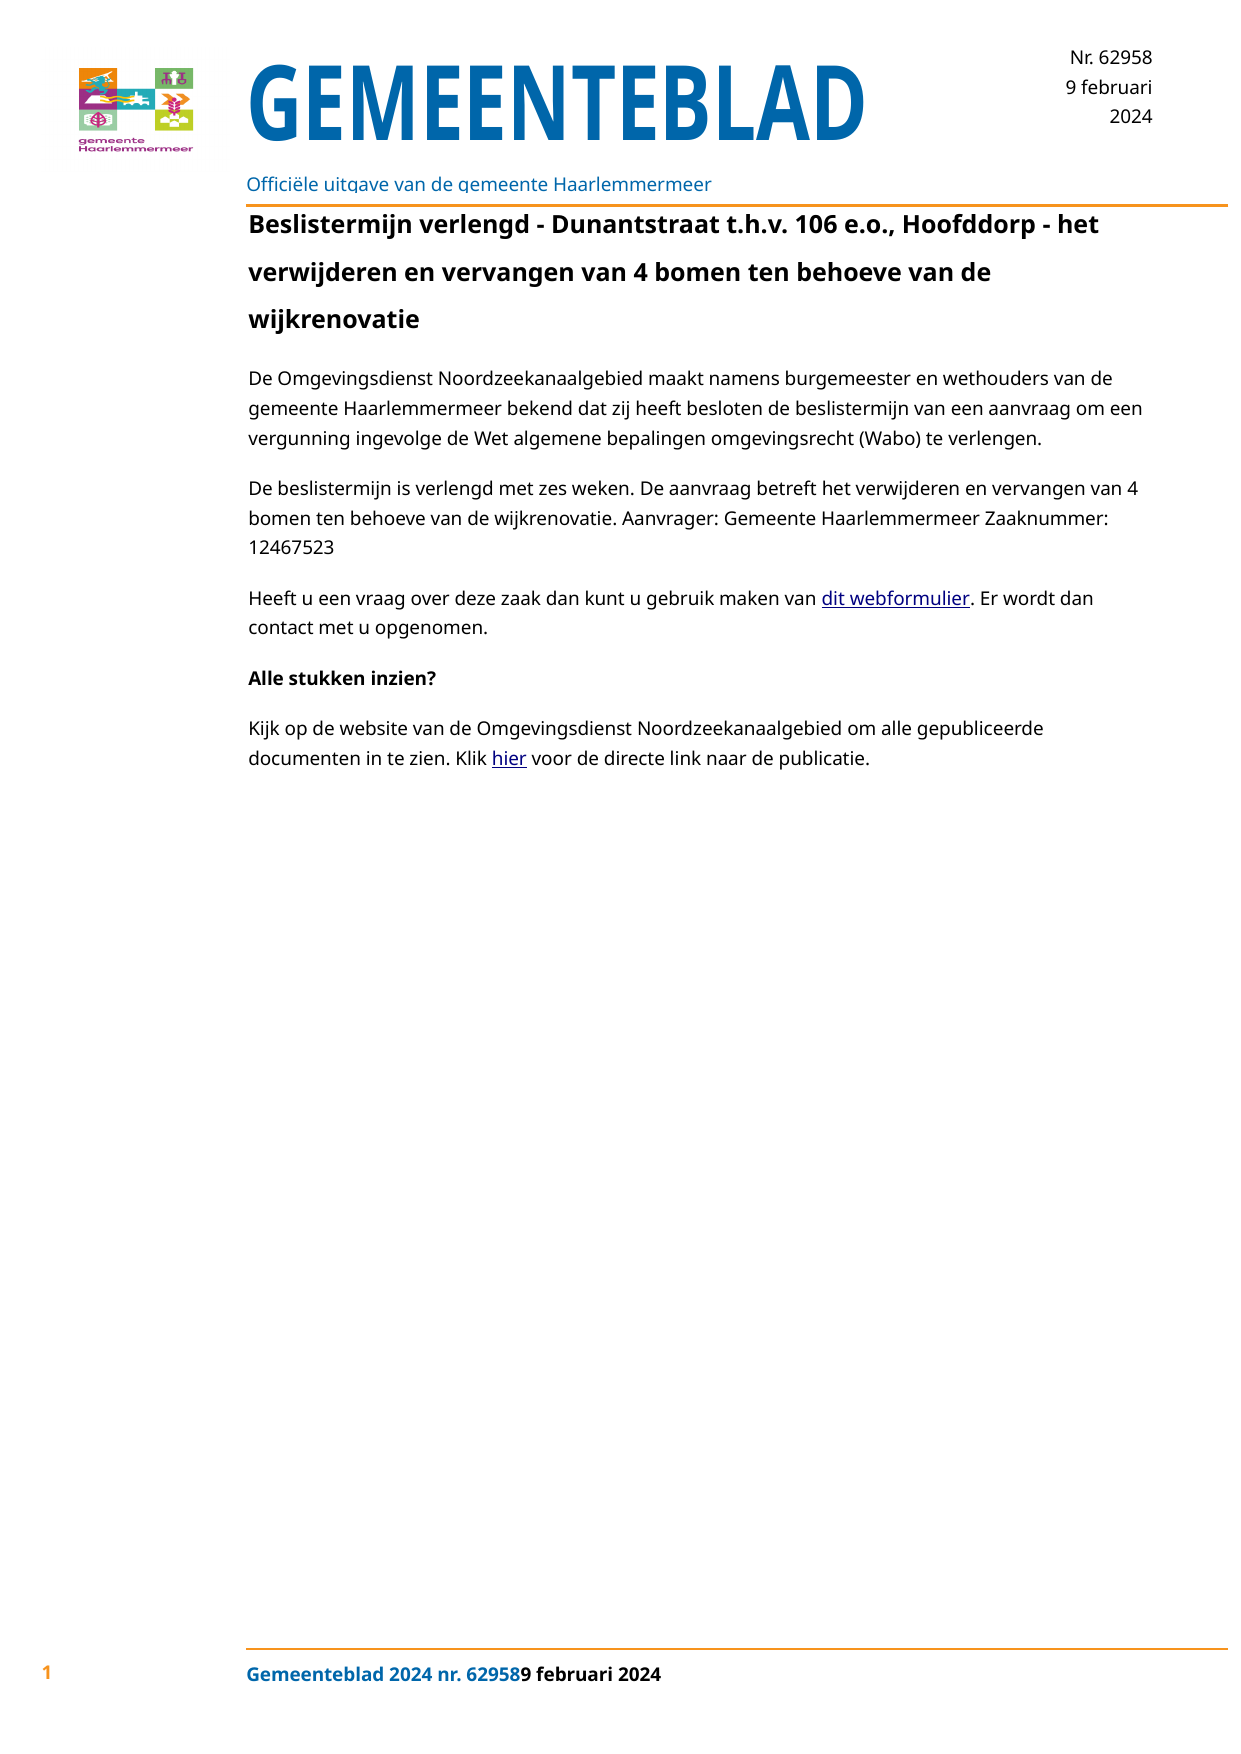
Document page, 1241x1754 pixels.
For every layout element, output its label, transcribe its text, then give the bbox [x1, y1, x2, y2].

text De Omgevingsdienst Noordzeekanaalgebied maakt namens burgemeester en wethouders van de gemeente Haarlemmermeer bekend dat zij heeft besloten de beslistermijn van een aanvraag om een vergunning ingevolge de Wet algemene bepalingen omgevingsrecht (Wabo) te verlengen. [248, 366, 1152, 450]
text Beslistermijn verlengd - Dunantstraat t.h.v. 106 e.o., Hoofddorp - het verwijderen en vervangen van 4 bomen ten behoeve van de wijkrenovatie [248, 207, 1152, 336]
text De beslistermijn is verlengd met zes weken. De aanvraag betreft het verwijderen en vervangen van 4 bomen ten behoeve van de wijkrenovatie. Aanvrager: Gemeente Haarlemmermeer Zaaknummer: 12467523 [248, 475, 1152, 560]
text Alle stukken inzien? [248, 665, 1152, 690]
text Kijk op de website van de Omgevingsdienst Noordzeekanaalgebied om alle gepubliceerde documenten in te zien. Klik hier voor de directe link naar de publicatie. [248, 715, 1152, 770]
picture [41, 47, 231, 172]
text Heeft u een vraag over deze zaak dan kunt u gebruik maken van dit webformulier. Er wordt dan contact met u opgenomen. [248, 585, 1152, 640]
